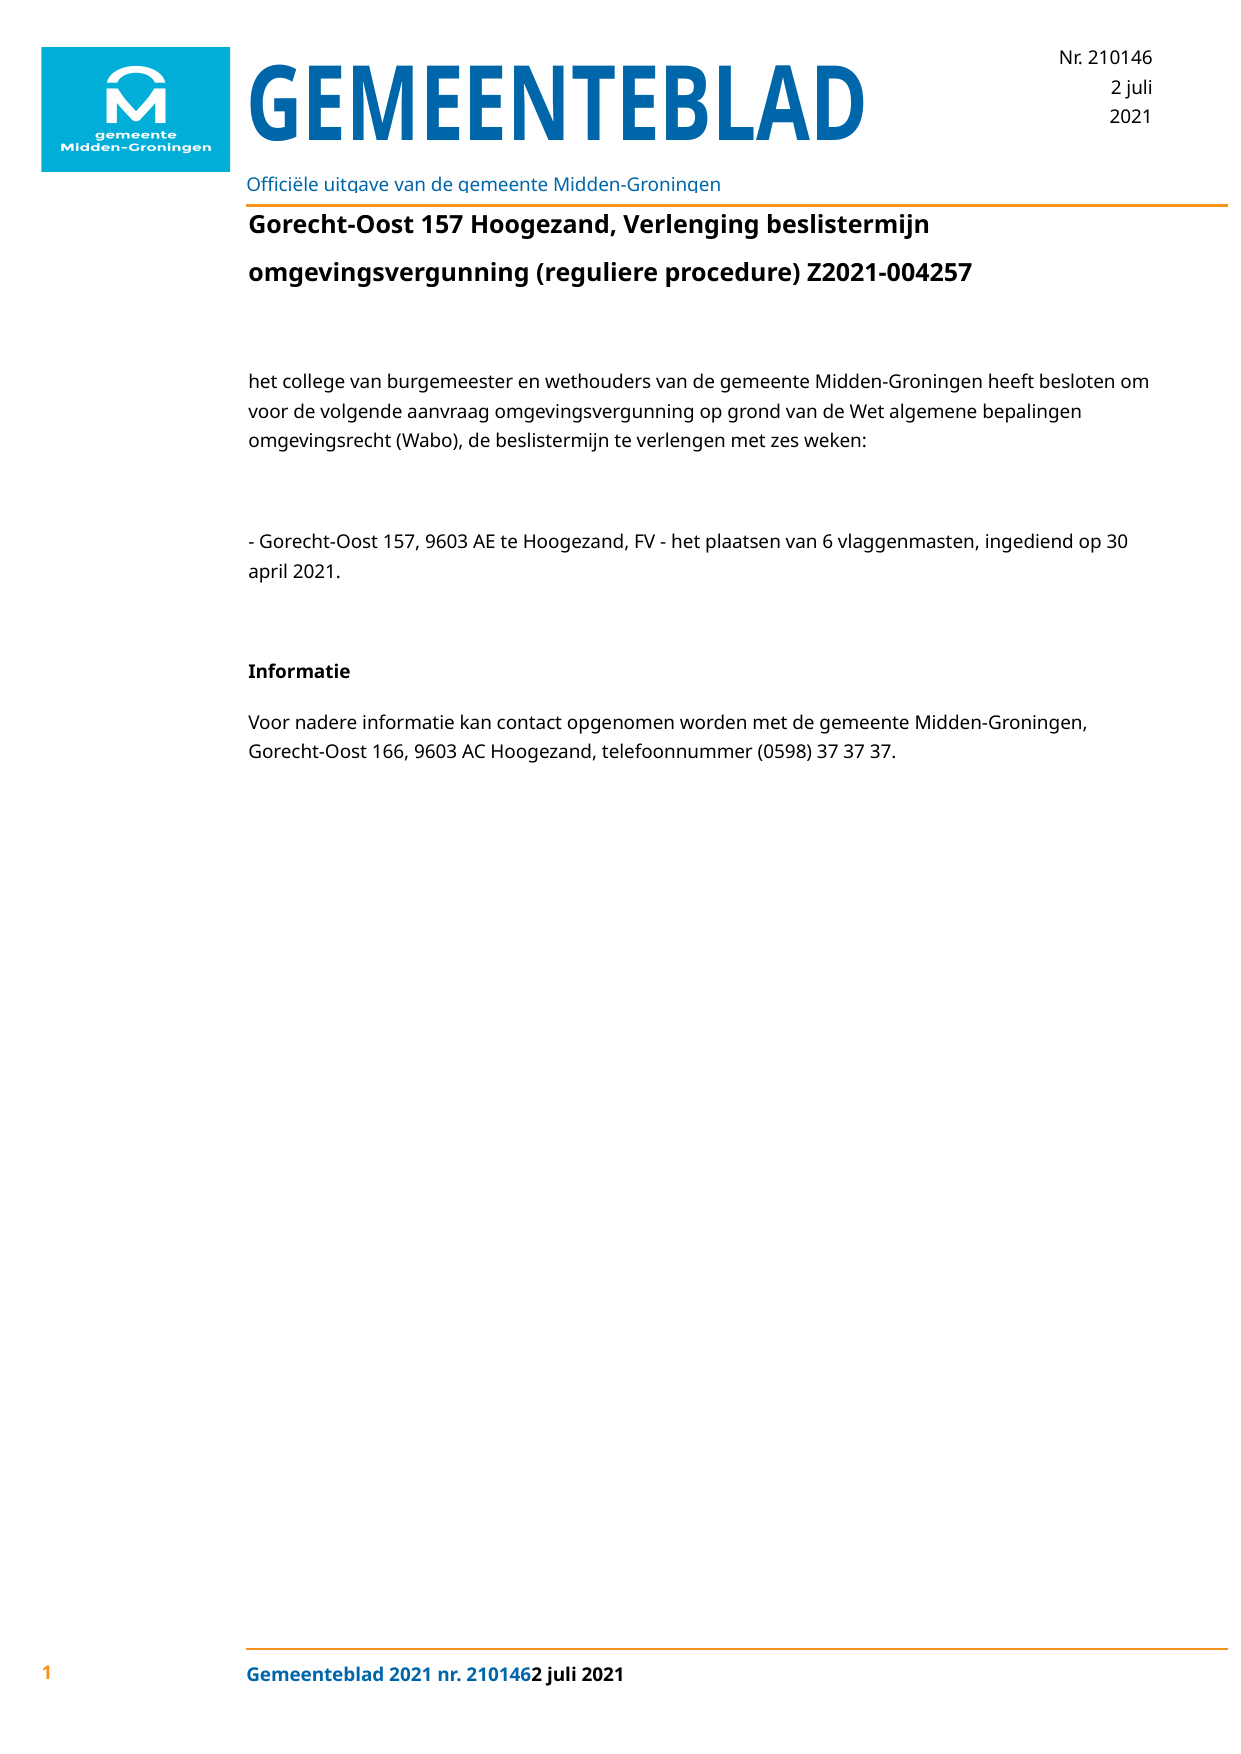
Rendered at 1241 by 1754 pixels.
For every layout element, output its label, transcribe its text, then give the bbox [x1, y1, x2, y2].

text het college van burgemeester en wethouders van de gemeente Midden-Groningen heeft besloten om voor de volgende aanvraag omgevingsvergunning op grond van de Wet algemene bepalingen omgevingsrecht (Wabo), de beslistermijn te verlengen met zes weken: [248, 368, 1152, 453]
picture [108, 66, 164, 82]
text - Gorecht-Oost 157, 9603 AE te Hoogezand, FV - het plaatsen van 6 vlaggenmasten, ingediend op 30 april 2021. [248, 528, 1152, 584]
picture [107, 89, 165, 122]
text Informatie [248, 659, 1152, 684]
picture [184, 146, 190, 153]
text Gorecht-Oost 157 Hoogezand, Verlenging beslistermijn omgevingsvergunning (reguliere procedure) Z2021-004257 [248, 207, 1152, 288]
text Voor nadere informatie kan contact opgenomen worden met de gemeente Midden-Groningen, Gorecht-Oost 166, 9603 AC Hoogezand, telefoonnummer (0598) 37 37 37. [248, 709, 1152, 764]
